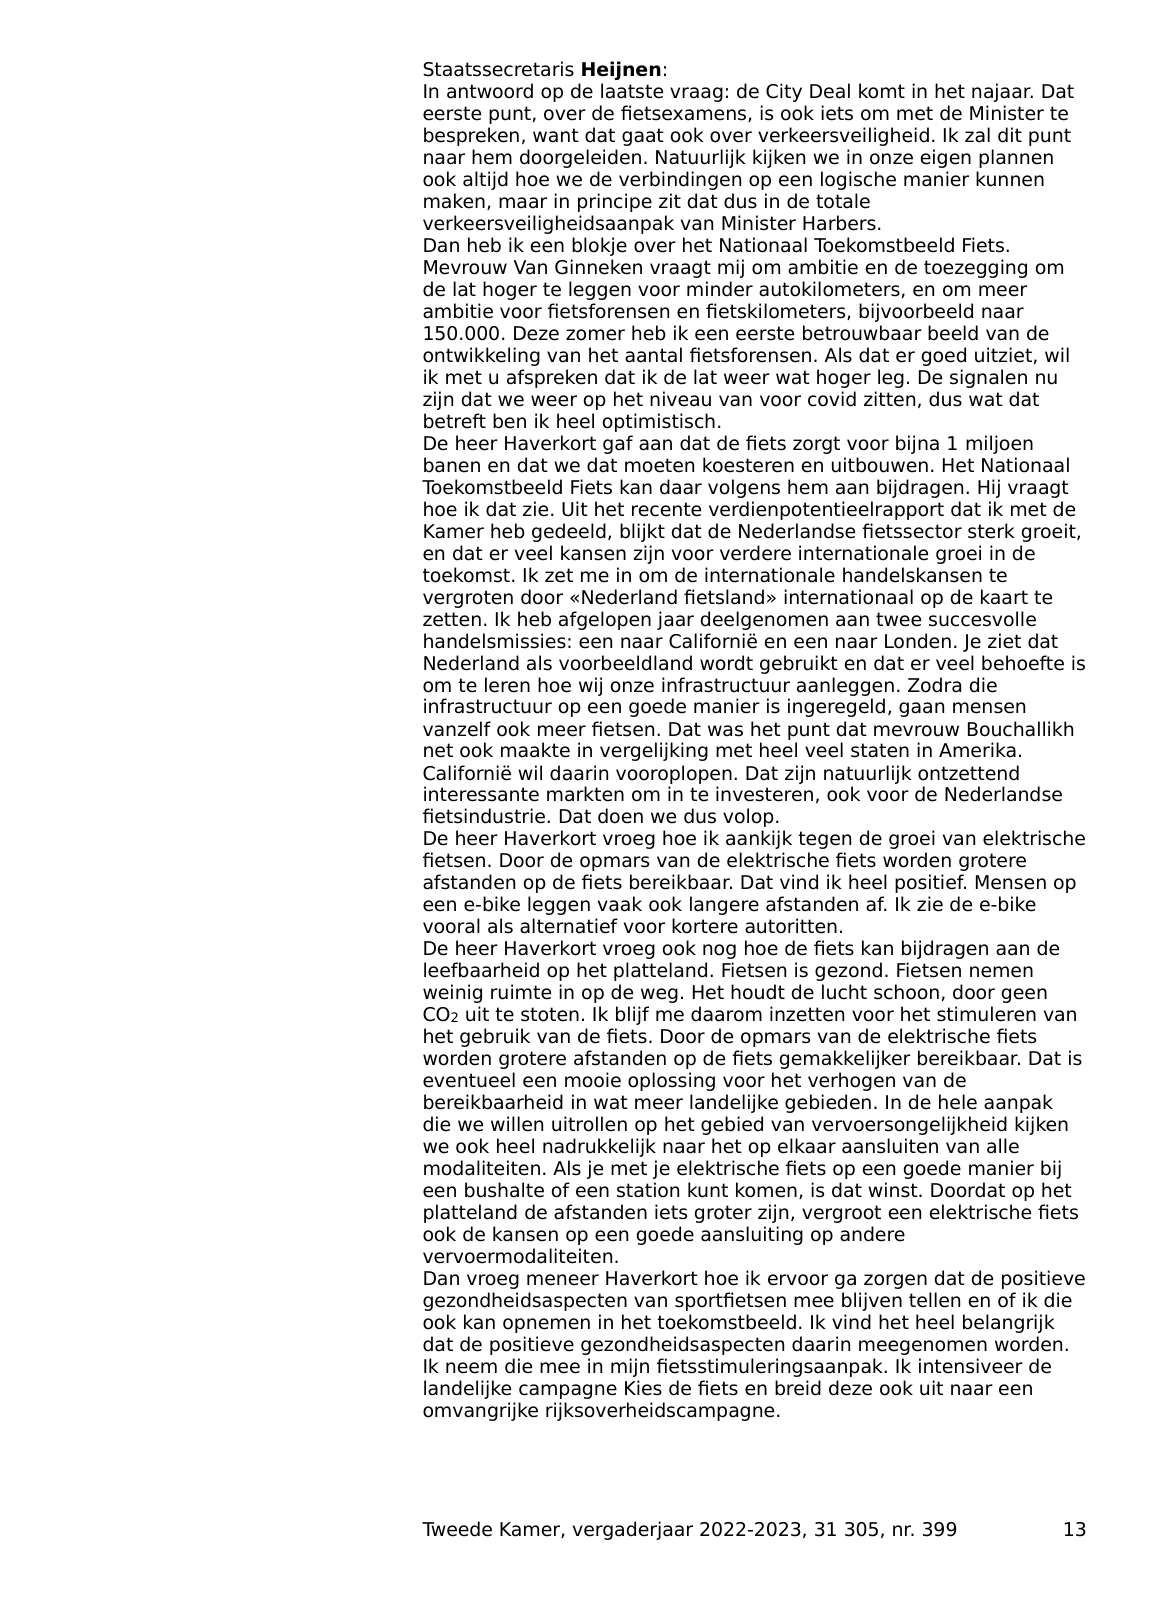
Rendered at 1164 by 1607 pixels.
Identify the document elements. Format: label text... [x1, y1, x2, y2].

text De heer Haverkort gaf aan dat de fiets zorgt voor bijna 1 miljoen banen en dat we dat moeten koesteren en uitbouwen. Het Nationaal Toekomstbeeld Fiets kan daar volgens hem aan bijdragen. Hij vraagt hoe ik dat zie. Uit het recente verdienpotentieelrapport dat ik met de Kamer heb gedeeld, blijkt dat de Nederlandse fietssector sterk groeit, en dat er veel kansen zijn voor verdere internationale groei in de toekomst. Ik zet me in om de internationale handelskansen te vergroten door «Nederland fietsland» internationaal op de kaart te zetten. Ik heb afgelopen jaar deelgenomen aan twee succesvolle handelsmissies: een naar Californië en een naar Londen. Je ziet dat Nederland als voorbeeldland wordt gebruikt en dat er veel behoefte is om te leren hoe wij onze infrastructuur aanleggen. Zodra die infrastructuur op een goede manier is ingeregeld, gaan mensen vanzelf ook meer fietsen. Dat was het punt dat mevrouw Bouchallikh net ook maakte in vergelijking met heel veel staten in Amerika. Californië wil daarin vooroplopen. Dat zijn natuurlijk ontzettend interessante markten om in te investeren, ook voor de Nederlandse fietsindustrie. Dat doen we dus volop. [422, 433, 1087, 828]
text De heer Haverkort vroeg hoe ik aankijk tegen de groei van elektrische fietsen. Door de opmars van de elektrische fiets worden grotere afstanden op de fiets bereikbaar. Dat vind ik heel positief. Mensen op een e-bike leggen vaak ook langere afstanden af. Ik zie de e-bike vooral als alternatief voor kortere autoritten. [422, 828, 1087, 938]
text Staatssecretaris Heijnen: [422, 59, 1087, 81]
text Dan vroeg meneer Haverkort hoe ik ervoor ga zorgen dat de positieve gezondheidsaspecten van sportfietsen mee blijven tellen en of ik die ook kan opnemen in het toekomstbeeld. Ik vind het heel belangrijk dat de positieve gezondheidsaspecten daarin meegenomen worden. Ik neem die mee in mijn fietsstimuleringsaanpak. Ik intensiveer de landelijke campagne Kies de fiets en breid deze ook uit naar een omvangrijke rijksoverheidscampagne. [422, 1268, 1087, 1422]
text In antwoord op de laatste vraag: de City Deal komt in het najaar. Dat eerste punt, over de fietsexamens, is ook iets om met de Minister te bespreken, want dat gaat ook over verkeersveiligheid. Ik zal dit punt naar hem doorgeleiden. Natuurlijk kijken we in onze eigen plannen ook altijd hoe we de verbindingen op een logische manier kunnen maken, maar in principe zit dat dus in de totale verkeersveiligheidsaanpak van Minister Harbers. [422, 81, 1087, 235]
text Dan heb ik een blokje over het Nationaal Toekomstbeeld Fiets. Mevrouw Van Ginneken vraagt mij om ambitie en de toezegging om de lat hoger te leggen voor minder autokilometers, en om meer ambitie voor fietsforensen en fietskilometers, bijvoorbeeld naar 150.000. Deze zomer heb ik een eerste betrouwbaar beeld van de ontwikkeling van het aantal fietsforensen. Als dat er goed uitziet, wil ik met u afspreken dat ik de lat weer wat hoger leg. De signalen nu zijn dat we weer op het niveau van voor covid zitten, dus wat dat betreft ben ik heel optimistisch. [422, 235, 1087, 433]
text De heer Haverkort vroeg ook nog hoe de fiets kan bijdragen aan de leefbaarheid op het platteland. Fietsen is gezond. Fietsen nemen weinig ruimte in op de weg. Het houdt de lucht schoon, door geen CO2 uit te stoten. Ik blijf me daarom inzetten voor het stimuleren van het gebruik van de fiets. Door de opmars van de elektrische fiets worden grotere afstanden op de fiets gemakkelijker bereikbaar. Dat is eventueel een mooie oplossing voor het verhogen van de bereikbaarheid in wat meer landelijke gebieden. In de hele aanpak die we willen uitrollen op het gebied van vervoersongelijkheid kijken we ook heel nadrukkelijk naar het op elkaar aansluiten van alle modaliteiten. Als je met je elektrische fiets op een goede manier bij een bushalte of een station kunt komen, is dat winst. Doordat op het platteland de afstanden iets groter zijn, vergroot een elektrische fiets ook de kansen op een goede aansluiting op andere vervoermodaliteiten. [422, 938, 1087, 1268]
